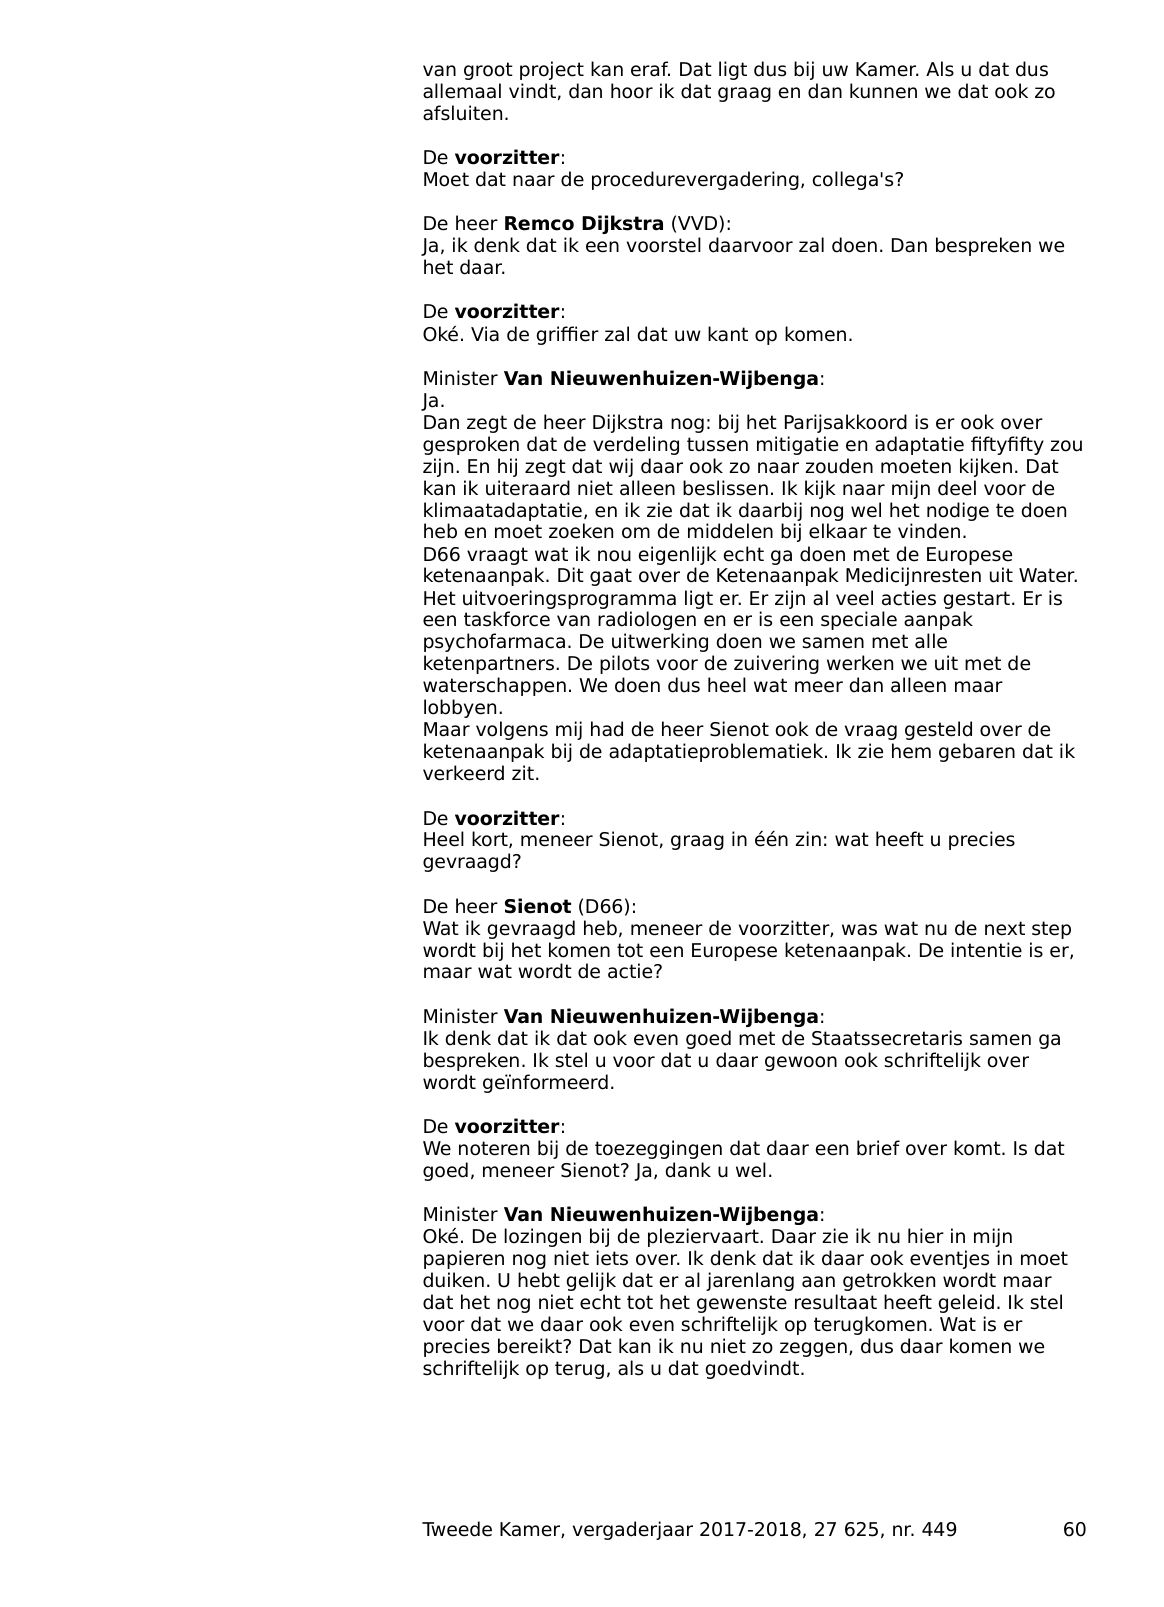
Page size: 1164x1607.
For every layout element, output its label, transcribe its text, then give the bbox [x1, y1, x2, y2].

text De voorzitter: [422, 147, 1087, 169]
text De heer Sienot (D66): [422, 896, 1087, 917]
text Ja. [422, 389, 1087, 412]
text De voorzitter: [422, 807, 1087, 829]
text Minister Van Nieuwenhuizen-Wijbenga: [422, 1204, 1087, 1226]
text Oké. De lozingen bij de pleziervaart. Daar zie ik nu hier in mijn papieren nog niet iets over. Ik denk dat ik daar ook eventjes in moet duiken. U hebt gelijk dat er al jarenlang aan getrokken wordt maar dat het nog niet echt tot het gewenste resultaat heeft geleid. Ik stel voor dat we daar ook even schriftelijk op terugkomen. Wat is er precies bereikt? Dat kan ik nu niet zo zeggen, dus daar komen we schriftelijk op terug, als u dat goedvindt. [422, 1226, 1087, 1380]
text Minister Van Nieuwenhuizen-Wijbenga: [422, 1006, 1087, 1028]
text van groot project kan eraf. Dat ligt dus bij uw Kamer. Als u dat dus allemaal vindt, dan hoor ik dat graag en dan kunnen we dat ook zo afsluiten. [422, 59, 1087, 125]
text Maar volgens mij had de heer Sienot ook de vraag gesteld over de ketenaanpak bij de adaptatieproblematiek. Ik zie hem gebaren dat ik verkeerd zit. [422, 719, 1087, 785]
text De heer Remco Dijkstra (VVD): [422, 213, 1087, 235]
text Wat ik gevraagd heb, meneer de voorzitter, was wat nu de next step wordt bij het komen tot een Europese ketenaanpak. De intentie is er, maar wat wordt de actie? [422, 917, 1087, 983]
text Minister Van Nieuwenhuizen-Wijbenga: [422, 368, 1087, 389]
text De voorzitter: [422, 301, 1087, 323]
text Moet dat naar de procedurevergadering, collega's? [422, 169, 1087, 191]
text Heel kort, meneer Sienot, graag in één zin: wat heeft u precies gevraagd? [422, 829, 1087, 873]
text We noteren bij de toezeggingen dat daar een brief over komt. Is dat goed, meneer Sienot? Ja, dank u wel. [422, 1138, 1087, 1182]
text Ja, ik denk dat ik een voorstel daarvoor zal doen. Dan bespreken we het daar. [422, 235, 1087, 279]
text Ik denk dat ik dat ook even goed met de Staatssecretaris samen ga bespreken. Ik stel u voor dat u daar gewoon ook schriftelijk over wordt geïnformeerd. [422, 1028, 1087, 1093]
text Oké. Via de griffier zal dat uw kant op komen. [422, 323, 1087, 345]
text D66 vraagt wat ik nou eigenlijk echt ga doen met de Europese ketenaanpak. Dit gaat over de Ketenaanpak Medicijnresten uit Water. Het uitvoeringsprogramma ligt er. Er zijn al veel acties gestart. Er is een taskforce van radiologen en er is een speciale aanpak psychofarmaca. De uitwerking doen we samen met alle ketenpartners. De pilots voor de zuivering werken we uit met de waterschappen. We doen dus heel wat meer dan alleen maar lobbyen. [422, 543, 1087, 719]
text Dan zegt de heer Dijkstra nog: bij het Parijsakkoord is er ook over gesproken dat de verdeling tussen mitigatie en adaptatie fiftyfifty zou zijn. En hij zegt dat wij daar ook zo naar zouden moeten kijken. Dat kan ik uiteraard niet alleen beslissen. Ik kijk naar mijn deel voor de klimaatadaptatie, en ik zie dat ik daarbij nog wel het nodige te doen heb en moet zoeken om de middelen bij elkaar te vinden. [422, 412, 1087, 543]
text De voorzitter: [422, 1116, 1087, 1138]
